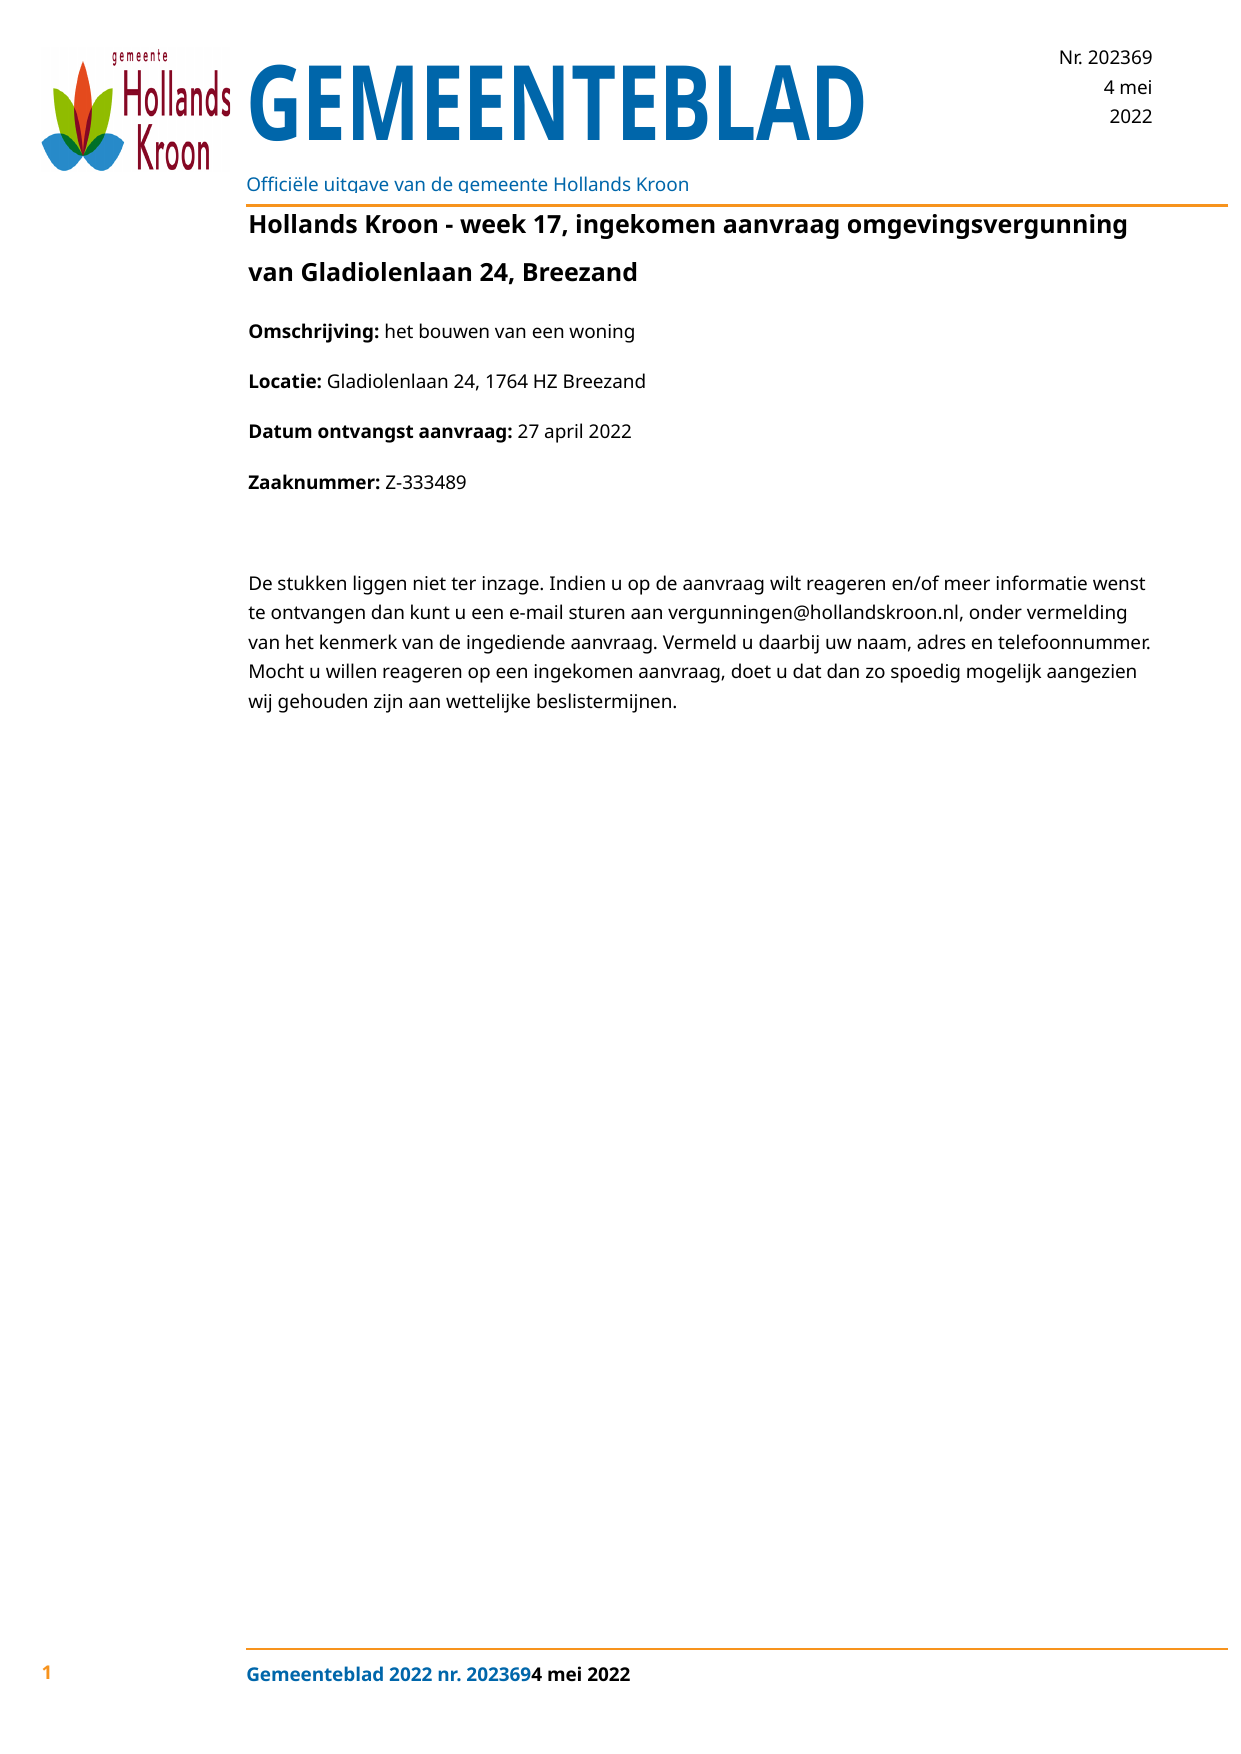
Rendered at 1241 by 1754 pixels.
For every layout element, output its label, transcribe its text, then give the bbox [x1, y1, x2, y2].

text De stukken liggen niet ter inzage. Indien u op de aanvraag wilt reageren en/of meer informatie wenst te ontvangen dan kunt u een e-mail sturen aan vergunningen@hollandskroon.nl, onder vermelding van het kenmerk van de ingediende aanvraag. Vermeld u daarbij uw naam, adres en telefoonnummer. Mocht u willen reageren op een ingekomen aanvraag, doet u dat dan zo spoedig mogelijk aangezien wij gehouden zijn aan wettelijke beslistermijnen. [248, 570, 1152, 714]
text Datum ontvangst aanvraag: 27 april 2022 [248, 419, 1152, 444]
text Locatie: Gladiolenlaan 24, 1764 HZ Breezand [248, 368, 1152, 394]
text Omschrijving: het bouwen van een woning [248, 318, 1152, 344]
text Hollands Kroon - week 17, ingekomen aanvraag omgevingsvergunning van Gladiolenlaan 24, Breezand [248, 207, 1152, 288]
text Zaaknummer: Z-333489 [248, 469, 1152, 495]
picture [41, 47, 231, 172]
